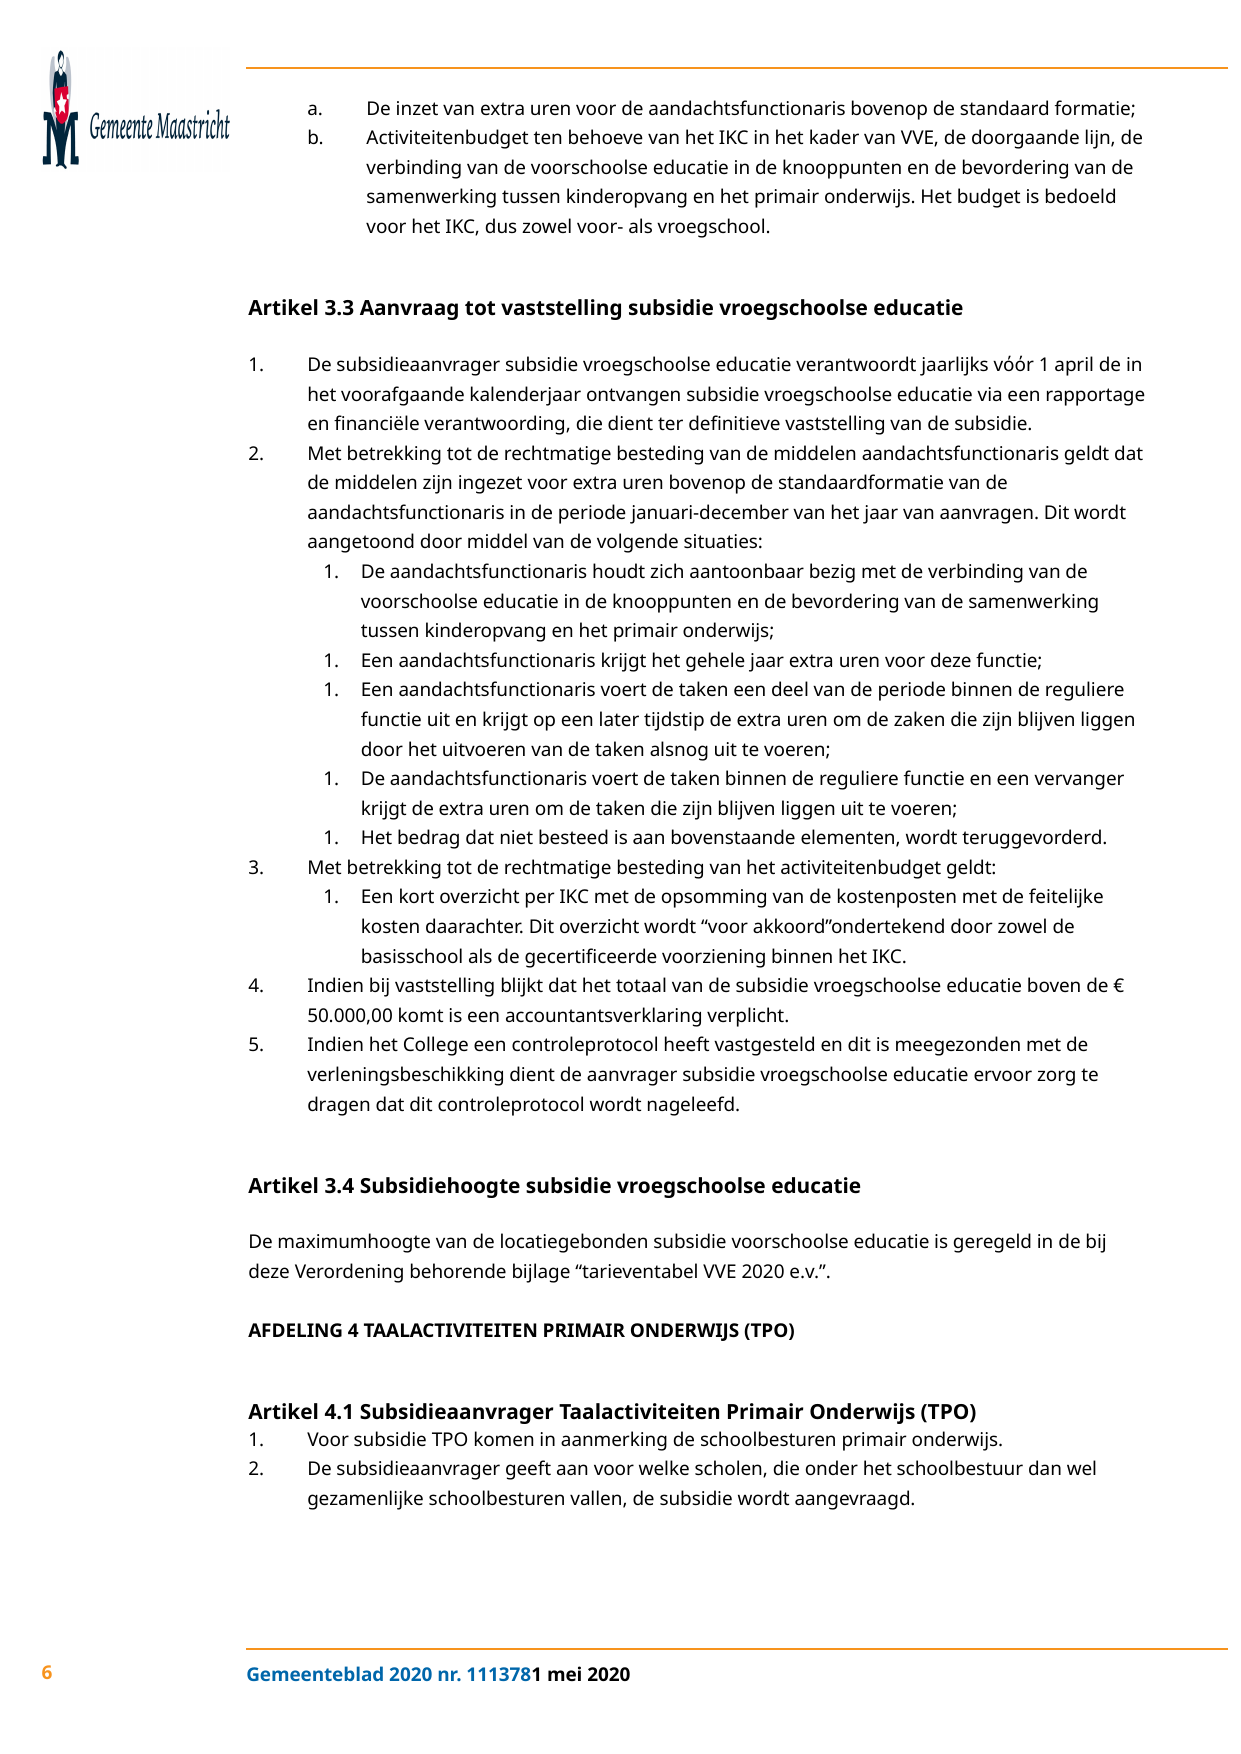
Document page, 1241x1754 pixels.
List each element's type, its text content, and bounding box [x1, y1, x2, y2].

list Een aandachtsfunctionaris voert de taken een deel van de periode binnen de reguliere functie uit en krijgt op een later tijdstip de extra uren om de zaken die zijn blijven liggen door het uitvoeren van de taken alsnog uit te voeren; [323, 677, 1152, 761]
list Het bedrag dat niet besteed is aan bovenstaande elementen, wordt teruggevorderd. [323, 824, 1152, 850]
text AFDELING 4 TAALACTIVITEITEN PRIMAIR ONDERWIJS (TPO) [248, 1317, 1152, 1343]
list De inzet van extra uren voor de aandachtsfunctionaris bovenop de standaard formatie; [307, 95, 1152, 121]
list Met betrekking tot de rechtmatige besteding van de middelen aandachtsfunctionaris geldt dat de middelen zijn ingezet voor extra uren bovenop de standaardformatie van de aandachtsfunctionaris in de periode januari-december van het jaar van aanvragen. Dit wordt aangetoond door middel van de volgende situaties: [248, 440, 1152, 554]
text Artikel 3.4 Subsidiehoogte subsidie vroegschoolse educatie [248, 1171, 1152, 1199]
list De subsidieaanvrager geeft aan voor welke scholen, die onder het schoolbestuur dan wel gezamenlijke schoolbesturen vallen, de subsidie wordt aangevraagd. [248, 1456, 1152, 1511]
text De maximumhoogte van de locatiegebonden subsidie voorschoolse educatie is geregeld in de bij deze Verordening behorende bijlage “tarieventabel VVE 2020 e.v.”. [248, 1229, 1152, 1284]
picture [41, 47, 231, 172]
text Artikel 4.1 Subsidieaanvrager Taalactiviteiten Primair Onderwijs (TPO) [248, 1397, 1152, 1426]
list De subsidieaanvrager subsidie vroegschoolse educatie verantwoordt jaarlijks vόόr 1 april de in het voorafgaande kalenderjaar ontvangen subsidie vroegschoolse educatie via een rapportage en financiële verantwoording, die dient ter definitieve vaststelling van de subsidie. [248, 351, 1152, 436]
list Voor subsidie TPO komen in aanmerking de schoolbesturen primair onderwijs. [248, 1426, 1152, 1452]
list De aandachtsfunctionaris voert de taken binnen de reguliere functie en een vervanger krijgt de extra uren om de taken die zijn blijven liggen uit te voeren; [323, 765, 1152, 821]
list Indien bij vaststelling blijkt dat het totaal van de subsidie vroegschoolse educatie boven de € 50.000,00 komt is een accountantsverklaring verplicht. [248, 972, 1152, 1028]
list Een aandachtsfunctionaris krijgt het gehele jaar extra uren voor deze functie; [323, 647, 1152, 673]
list Een kort overzicht per IKC met de opsomming van de kostenposten met de feitelijke kosten daarachter. Dit overzicht wordt “voor akkoord”ondertekend door zowel de basisschool als de gecertificeerde voorziening binnen het IKC. [323, 884, 1152, 968]
list Activiteitenbudget ten behoeve van het IKC in het kader van VVE, de doorgaande lijn, de verbinding van de voorschoolse educatie in de knooppunten en de bevordering van de samenwerking tussen kinderopvang en het primair onderwijs. Het budget is bedoeld voor het IKC, dus zowel voor- als vroegschool. [307, 124, 1152, 239]
list Met betrekking tot de rechtmatige besteding van het activiteitenbudget geldt: [248, 854, 1152, 880]
list Indien het College een controleprotocol heeft vastgesteld en dit is meegezonden met de verleningsbeschikking dient de aanvrager subsidie vroegschoolse educatie ervoor zorg te dragen dat dit controleprotocol wordt nageleefd. [248, 1032, 1152, 1116]
list De aandachtsfunctionaris houdt zich aantoonbaar bezig met de verbinding van de voorschoolse educatie in de knooppunten en de bevordering van de samenwerking tussen kinderopvang en het primair onderwijs; [323, 558, 1152, 643]
text Artikel 3.3 Aanvraag tot vaststelling subsidie vroegschoolse educatie [248, 293, 1152, 322]
